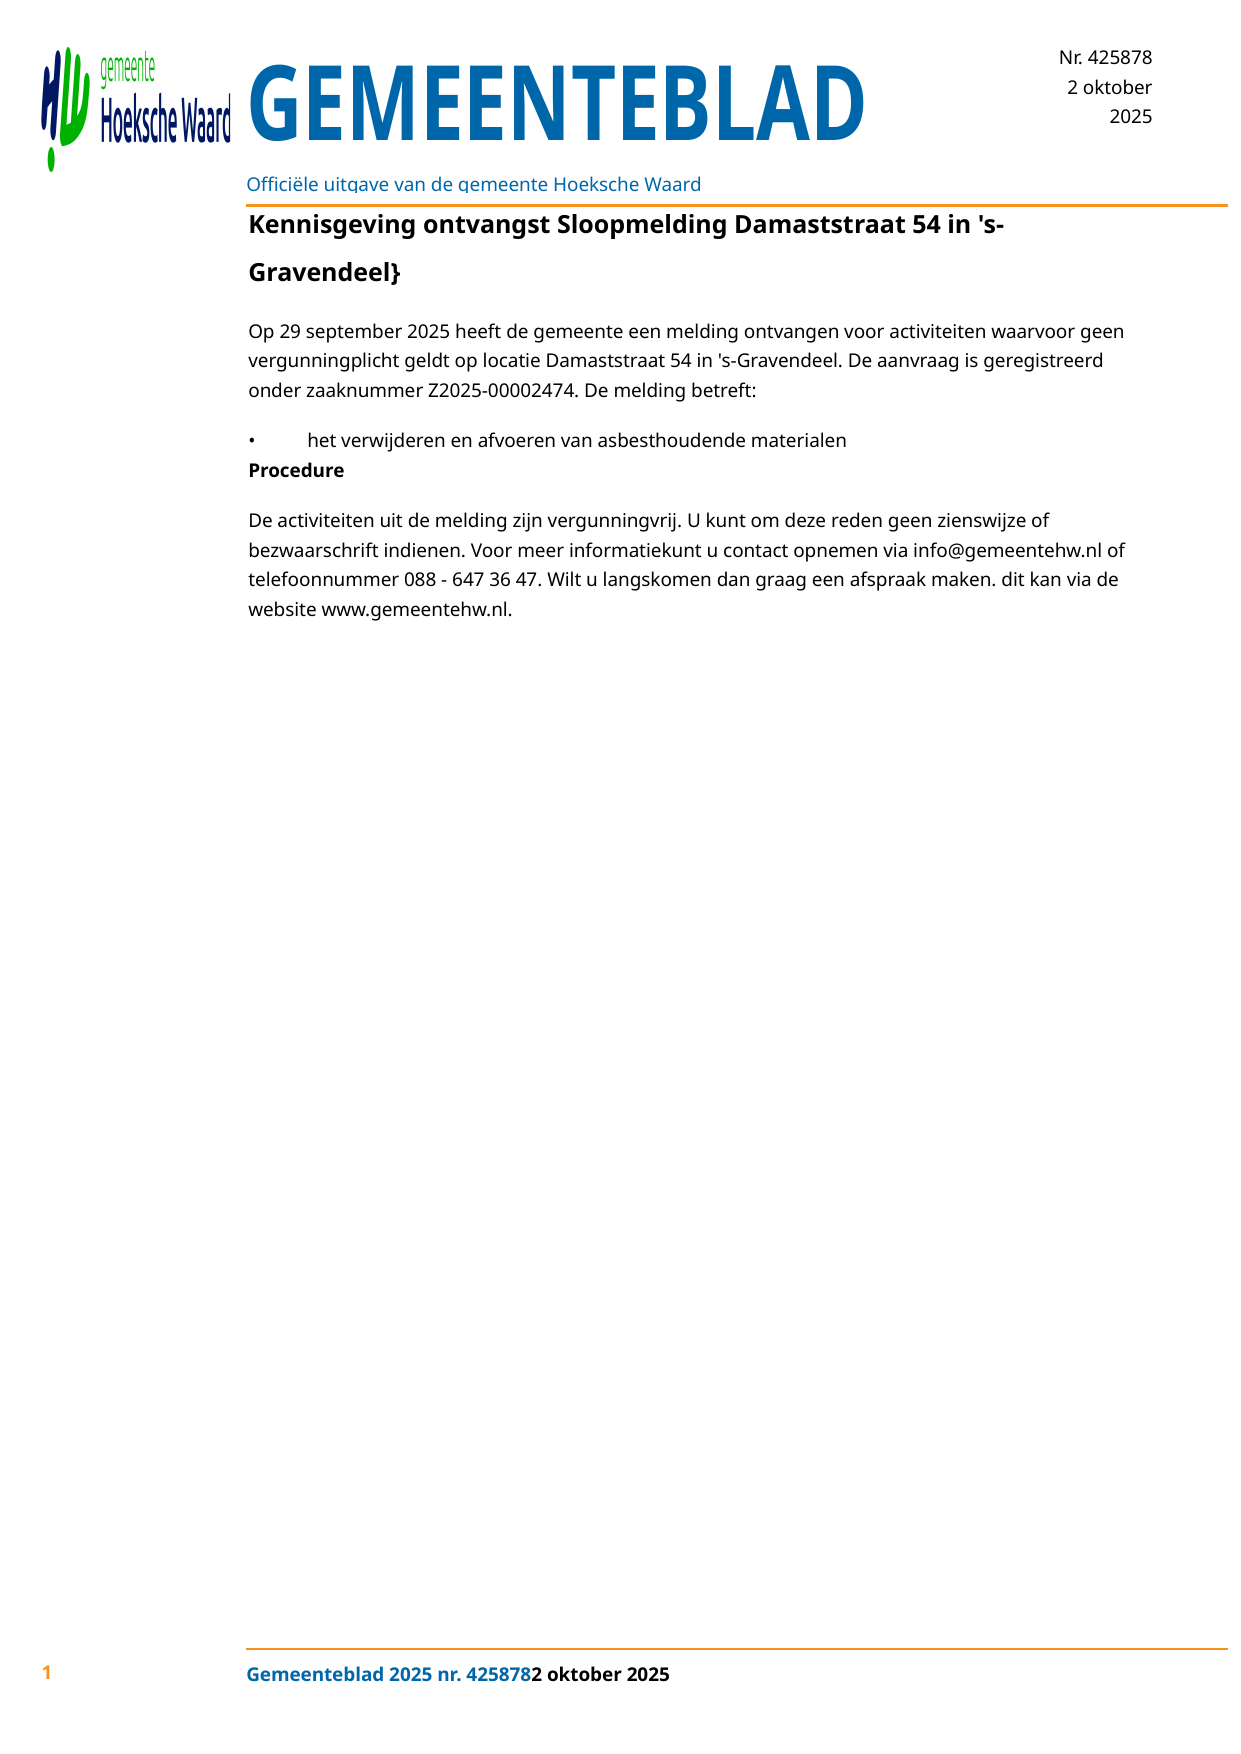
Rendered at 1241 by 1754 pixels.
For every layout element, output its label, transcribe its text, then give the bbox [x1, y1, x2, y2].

text De activiteiten uit de melding zijn vergunningvrij. U kunt om deze reden geen zienswijze of bezwaarschrift indienen. Voor meer informatiekunt u contact opnemen via info@gemeentehw.nl of telefoonnummer 088 - 647 36 47. Wilt u langskomen dan graag een afspraak maken. dit kan via de website www.gemeentehw.nl. [248, 507, 1152, 622]
text Kennisgeving ontvangst Sloopmelding Damaststraat 54 in 's-Gravendeel} [248, 207, 1152, 288]
list het verwijderen en afvoeren van asbesthoudende materialen [248, 427, 1152, 453]
picture [41, 47, 231, 172]
text Op 29 september 2025 heeft de gemeente een melding ontvangen voor activiteiten waarvoor geen vergunningplicht geldt op locatie Damaststraat 54 in 's-Gravendeel. De aanvraag is geregistreerd onder zaaknummer Z2025-00002474. De melding betreft: [248, 318, 1152, 403]
text Procedure [248, 457, 1152, 483]
